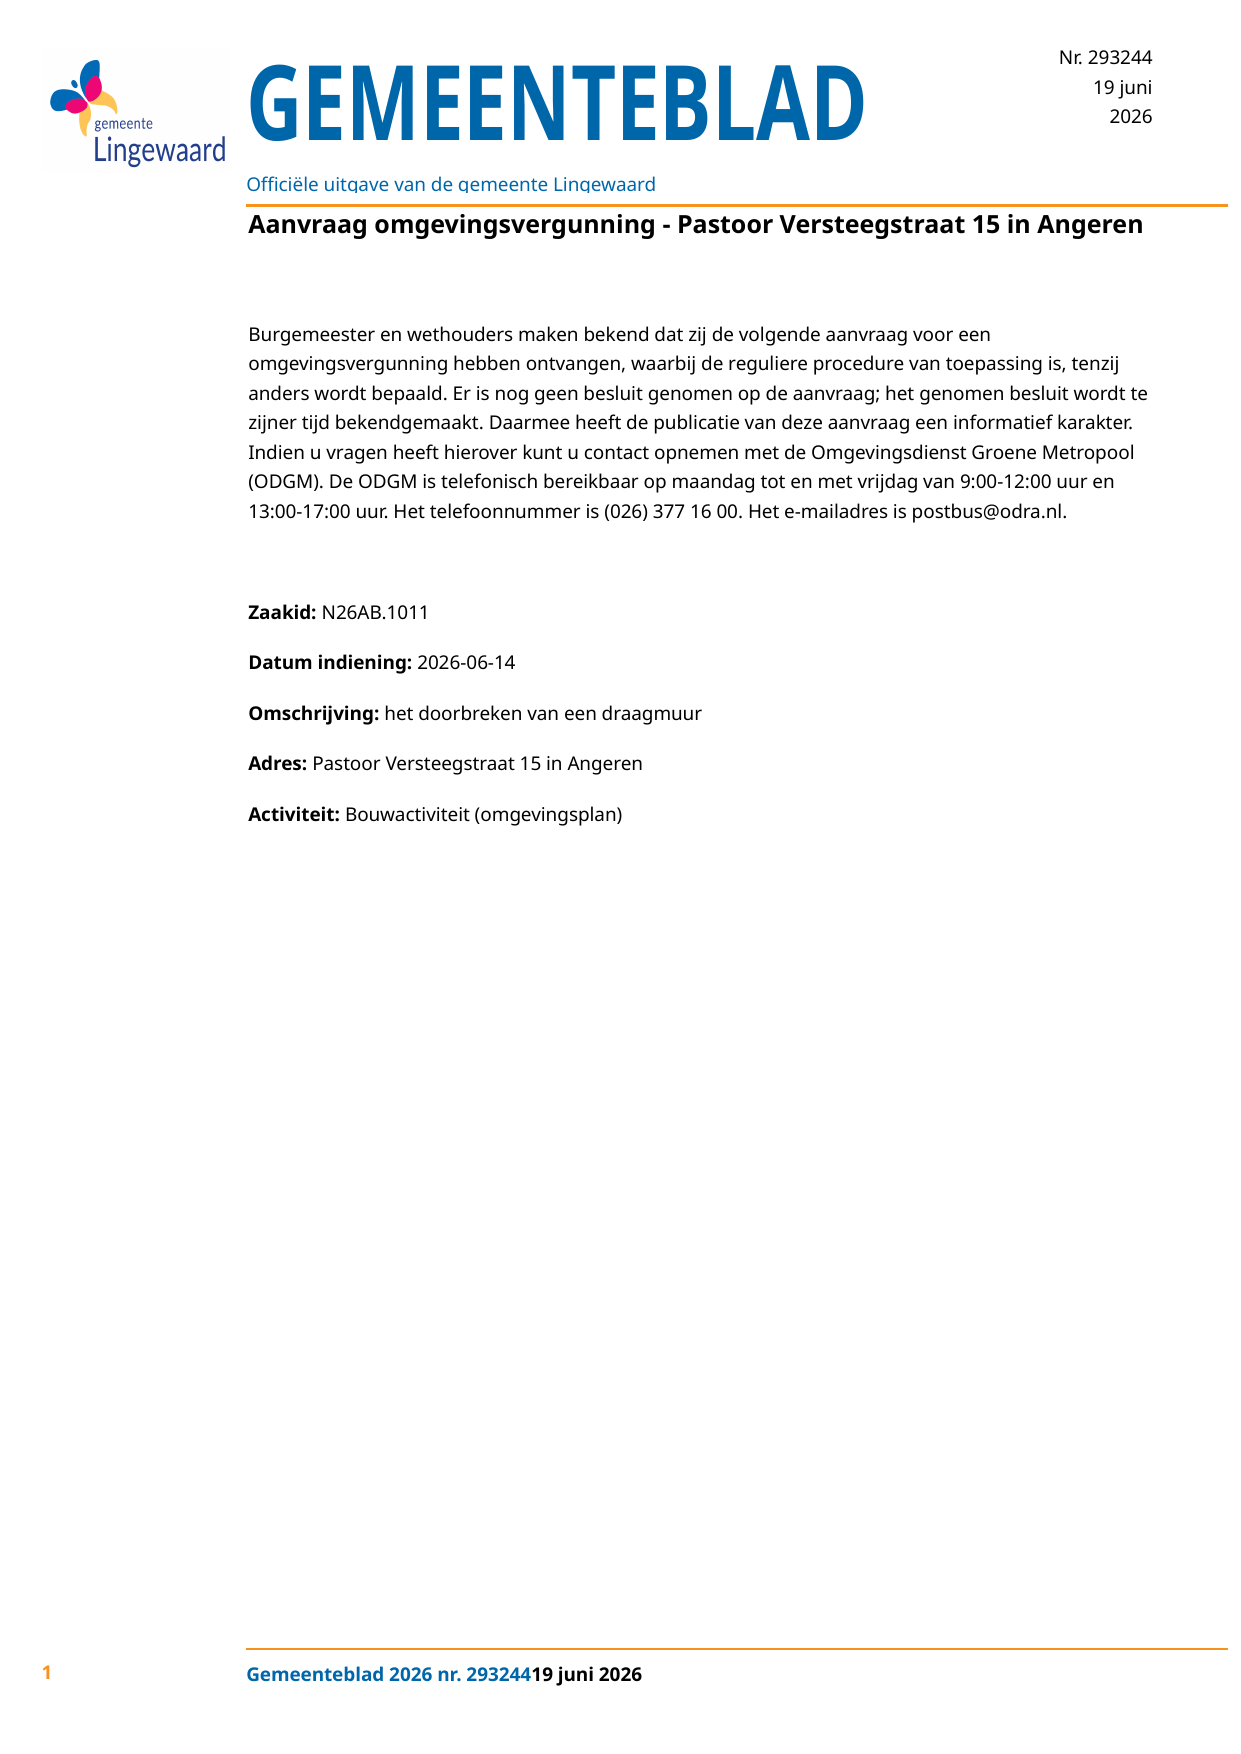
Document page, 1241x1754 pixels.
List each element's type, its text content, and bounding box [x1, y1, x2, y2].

text Activiteit: Bouwactiviteit (omgevingsplan) [248, 801, 1152, 826]
text Burgemeester en wethouders maken bekend dat zij de volgende aanvraag voor een omgevingsvergunning hebben ontvangen, waarbij de reguliere procedure van toepassing is, tenzij anders wordt bepaald. Er is nog geen besluit genomen op de aanvraag; het genomen besluit wordt te zijner tijd bekendgemaakt. Daarmee heeft de publicatie van deze aanvraag een informatief karakter. Indien u vragen heeft hierover kunt u contact opnemen met de Omgevingsdienst Groene Metropool (ODGM). De ODGM is telefonisch bereikbaar op maandag tot en met vrijdag van 9:00-12:00 uur en 13:00-17:00 uur. Het telefoonnummer is (026) 377 16 00. Het e-mailadres is postbus@odra.nl. [248, 321, 1152, 524]
text Omschrijving: het doorbreken van een draagmuur [248, 700, 1152, 726]
text Adres: Pastoor Versteegstraat 15 in Angeren [248, 750, 1152, 776]
text Datum indiening: 2026-06-14 [248, 649, 1152, 675]
text Aanvraag omgevingsvergunning - Pastoor Versteegstraat 15 in Angeren [248, 207, 1152, 241]
picture [41, 47, 231, 172]
text Zaakid: N26AB.1011 [248, 599, 1152, 625]
